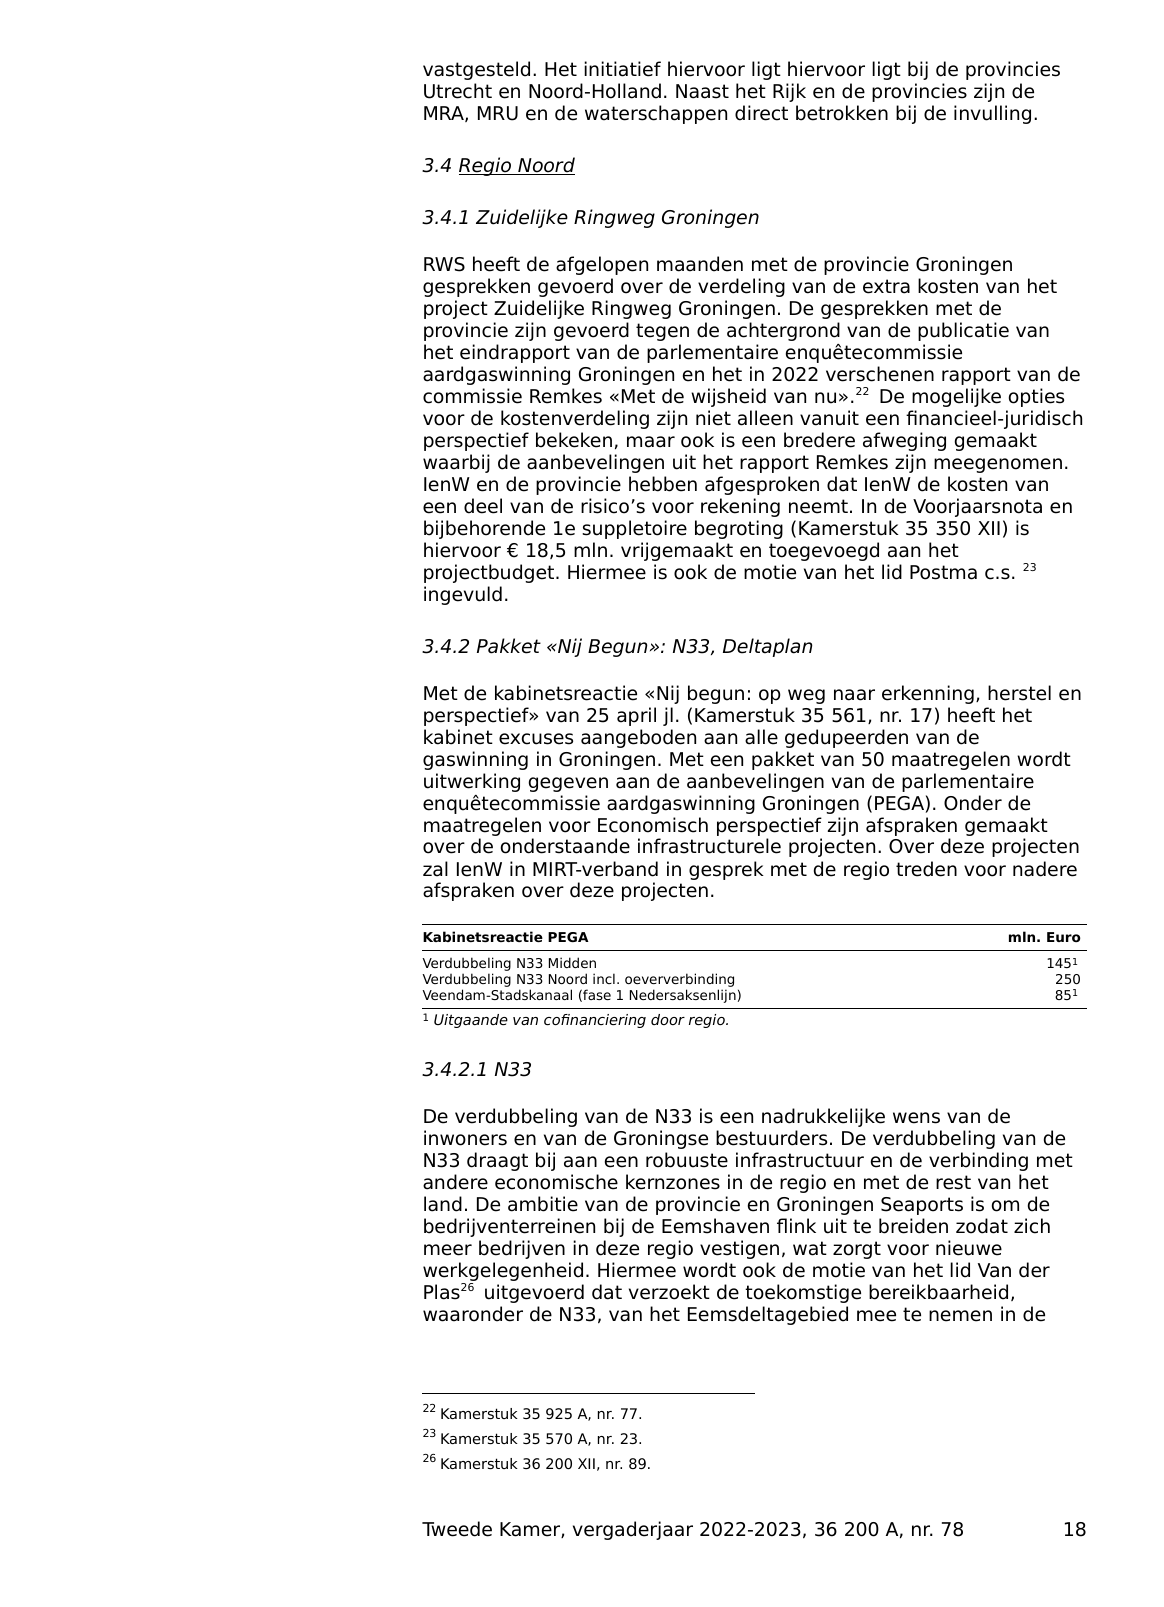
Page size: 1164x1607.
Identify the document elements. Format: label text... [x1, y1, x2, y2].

table_header mln. Euro [983, 925, 1087, 950]
text Kamerstuk 35 570 A, nr. 23. [422, 1427, 1087, 1449]
text Met de kabinetsreactie «Nij begun: op weg naar erkenning, herstel en perspectief» van 25 april jl. (Kamerstuk 35 561, nr. 17) heeft het kabinet excuses aangeboden aan alle gedupeerden van de gaswinning in Groningen. Met een pakket van 50 maatregelen wordt uitwerking gegeven aan de aanbevelingen van de parlementaire enquêtecommissie aardgaswinning Groningen (PEGA). Onder de maatregelen voor Economisch perspectief zijn afspraken gemaakt over de onderstaande infrastructurele projecten. Over deze projecten zal IenW in MIRT-verband in gesprek met de regio treden voor nadere afspraken over deze projecten. [422, 683, 1087, 902]
text RWS heeft de afgelopen maanden met de provincie Groningen gesprekken gevoerd over de verdeling van de extra kosten van het project Zuidelijke Ringweg Groningen. De gesprekken met de provincie zijn gevoerd tegen de achtergrond van de publicatie van het eindrapport van de parlementaire enquêtecommissie aardgaswinning Groningen en het in 2022 verschenen rapport van de commissie Remkes «Met de wijsheid van nu». De mogelijke opties voor de kostenverdeling zijn niet alleen vanuit een financieel-juridisch perspectief bekeken, maar ook is een bredere afweging gemaakt waarbij de aanbevelingen uit het rapport Remkes zijn meegenomen. IenW en de provincie hebben afgesproken dat IenW de kosten van een deel van de risico’s voor rekening neemt. In de Voorjaarsnota en bijbehorende 1e suppletoire begroting (Kamerstuk 35 350 XII) is hiervoor € 18,5 mln. vrijgemaakt en toegevoegd aan het projectbudget. Hiermee is ook de motie van het lid Postma c.s. ingevuld. [422, 254, 1087, 606]
table_cell 1 Uitgaande van cofinanciering door regio. [422, 1009, 1087, 1029]
subtitle 3.4.2 Pakket «Nij Begun»: N33, Deltaplan [422, 636, 1087, 658]
table_header Kabinetsreactie PEGA [422, 925, 983, 950]
table_cell 1451 [983, 951, 1087, 972]
table_cell Verdubbeling N33 Noord incl. oeververbinding [422, 972, 983, 988]
text De verdubbeling van de N33 is een nadrukkelijke wens van de inwoners en van de Groningse bestuurders. De verdubbeling van de N33 draagt bij aan een robuuste infrastructuur en de verbinding met andere economische kernzones in de regio en met de rest van het land. De ambitie van de provincie en Groningen Seaports is om de bedrijventerreinen bij de Eemshaven flink uit te breiden zodat zich meer bedrijven in deze regio vestigen, wat zorgt voor nieuwe werkgelegenheid. Hiermee wordt ook de motie van het lid Van der Plas uitgevoerd dat verzoekt de toekomstige bereikbaarheid, waaronder de N33, van het Eemsdeltagebied mee te nemen in de [422, 1106, 1087, 1326]
table_cell 851 [983, 988, 1087, 1008]
text Kamerstuk 36 200 XII, nr. 89. [422, 1452, 1087, 1474]
subtitle 3.4.2.1 N33 [422, 1059, 1087, 1081]
table_cell Veendam-Stadskanaal (fase 1 Nedersaksenlijn) [422, 988, 983, 1008]
subtitle 3.4.1 Zuidelijke Ringweg Groningen [422, 207, 1087, 229]
subtitle 3.4 Regio Noord [422, 155, 1087, 177]
table_cell Verdubbeling N33 Midden [422, 951, 983, 972]
table_cell 250 [983, 972, 1087, 988]
text Kamerstuk 35 925 A, nr. 77. [422, 1402, 1087, 1424]
text vastgesteld. Het initiatief hiervoor ligt hiervoor ligt bij de provincies Utrecht en Noord-Holland. Naast het Rijk en de provincies zijn de MRA, MRU en de waterschappen direct betrokken bij de invulling. [422, 59, 1087, 125]
